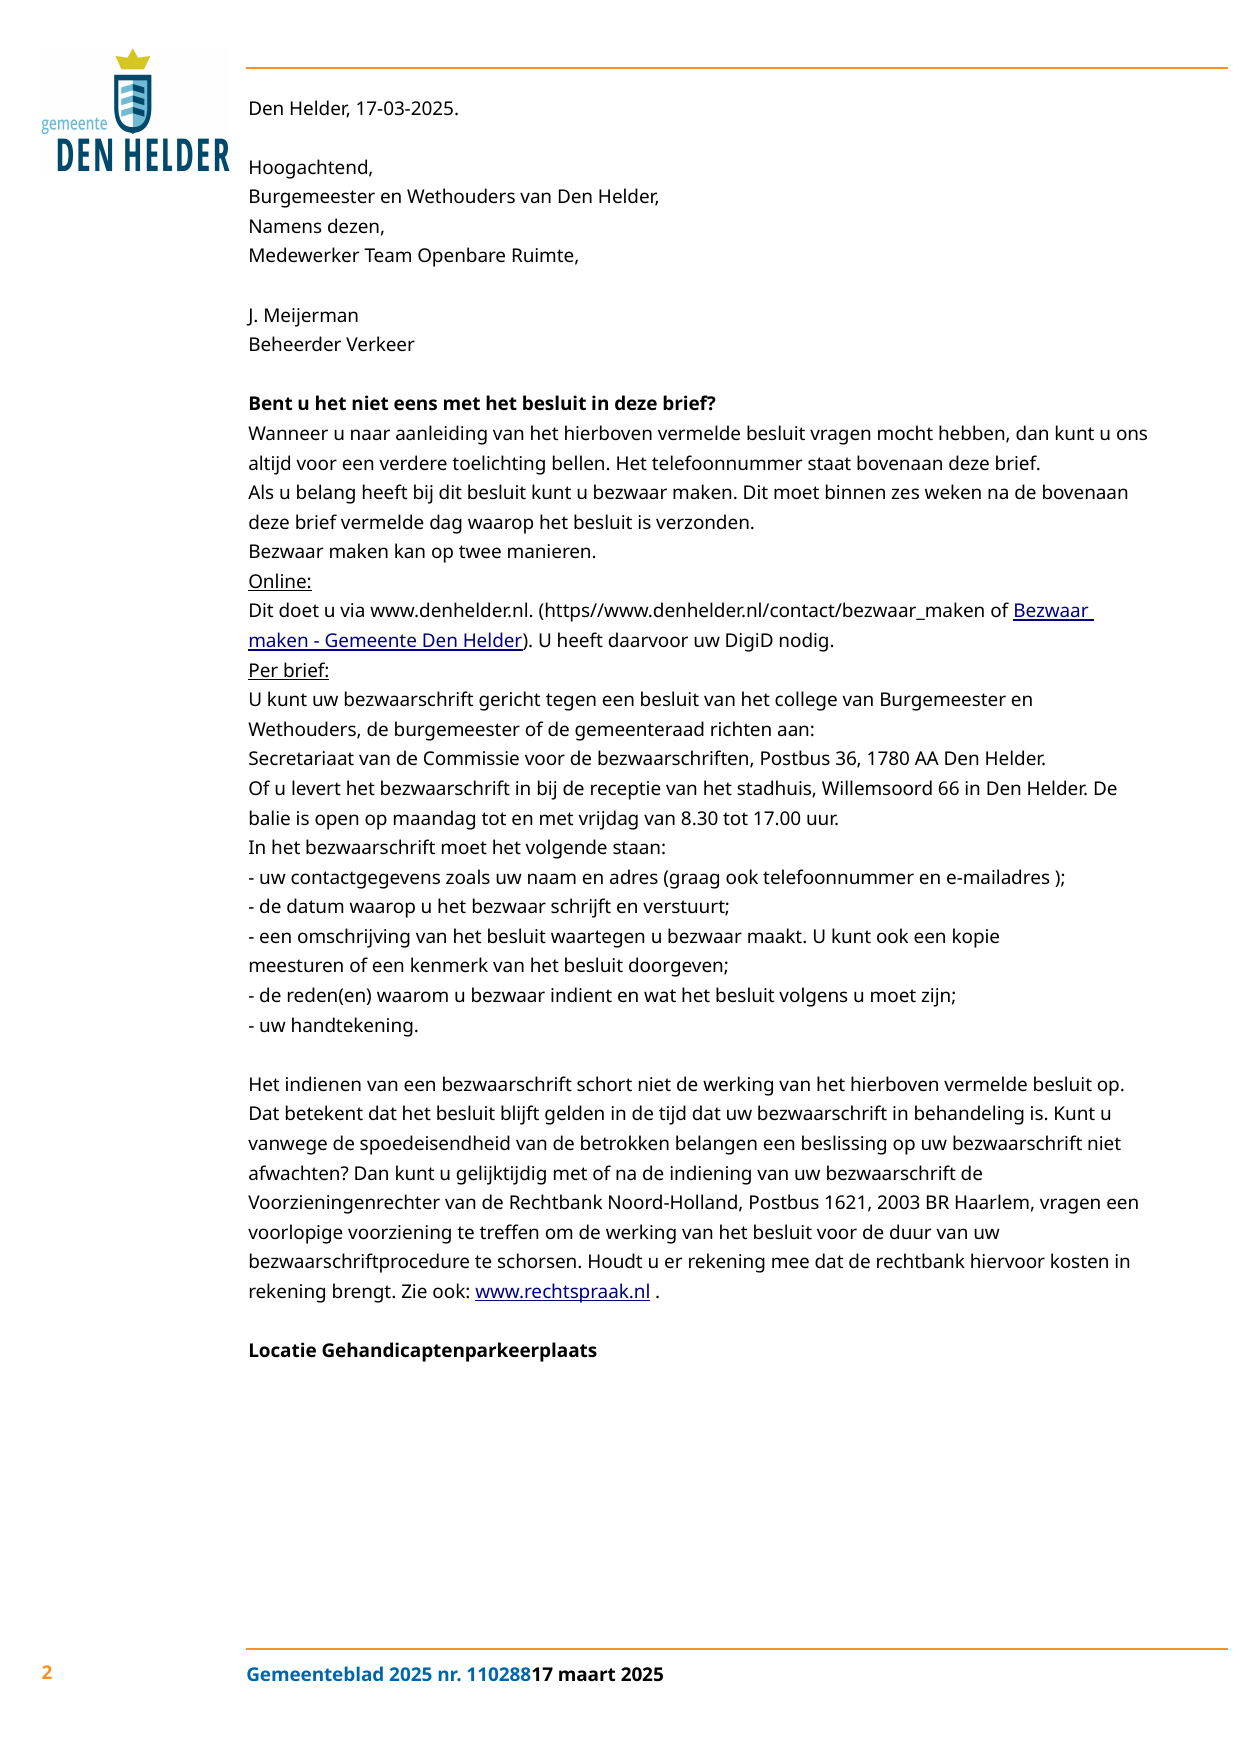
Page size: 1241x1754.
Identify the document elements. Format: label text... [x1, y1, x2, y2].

text Den Helder, 17-03-2025. [248, 95, 1152, 121]
picture [63, 144, 68, 165]
text Bent u het niet eens met het besluit in deze brief? [248, 391, 1152, 416]
picture [100, 154, 106, 172]
text Locatie Gehandicaptenparkeerplaats [248, 1337, 1152, 1363]
text U kunt uw bezwaarschrift gericht tegen een besluit van het college van Burgemeester en Wethouders, de burgemeester of de gemeenteraad richten aan: [248, 686, 1152, 742]
text balie is open op maandag tot en met vrijdag van 8.30 tot 17.00 uur. [248, 805, 1152, 831]
text - uw contactgegevens zoals uw naam en adres (graag ook telefoonnummer en e-mailadres ); [248, 864, 1152, 890]
text Secretariaat van de Commissie voor de bezwaarschriften, Postbus 36, 1780 AA Den Helder. [248, 746, 1152, 771]
text Of u levert het bezwaarschrift in bij de receptie van het stadhuis, Willemsoord 66 in Den Helder. De [248, 775, 1152, 801]
text Burgemeester en Wethouders van Den Helder, [248, 183, 1152, 209]
picture [182, 144, 187, 165]
text J. Meijerman [248, 302, 1152, 328]
text Beheerder Verkeer [248, 331, 1152, 357]
text Hoogachtend, [248, 154, 1152, 180]
text Medewerker Team Openbare Ruimte, [248, 243, 1152, 268]
text Bezwaar maken kan op twee manieren. [248, 538, 1152, 564]
text - uw handtekening. [248, 1012, 1152, 1038]
picture [220, 160, 224, 172]
text meesturen of een kenmerk van het besluit doorgeven; [248, 953, 1152, 978]
text Het indienen van een bezwaarschrift schort niet de werking van het hierboven vermelde besluit op. Dat betekent dat het besluit blijft gelden in de tijd dat uw bezwaarschrift in behandeling is. Kunt u vanwege de spoedeisendheid van de betrokken belangen een beslissing op uw bezwaarschrift niet afwachten? Dan kunt u gelijktijdig met of na de indiening van uw bezwaarschrift de Voorzieningenrechter van de Rechtbank Noord-Holland, Postbus 1621, 2003 BR Haarlem, vragen een voorlopige voorziening te treffen om de werking van het besluit voor de duur van uw bezwaarschriftprocedure te schorsen. Houdt u er rekening mee dat de rechtbank hiervoor kosten in rekening brengt. Zie ook: www.rechtspraak.nl . [248, 1071, 1152, 1304]
picture [130, 157, 135, 172]
text Dit doet u via www.denhelder.nl. (https//www.denhelder.nl/contact/bezwaar_maken of Bezwaar maken - Gemeente Den Helder). U heeft daarvoor uw DigiD nodig. [248, 598, 1152, 653]
text In het bezwaarschrift moet het volgende staan: [248, 834, 1152, 860]
text Als u belang heeft bij dit besluit kunt u bezwaar maken. Dit moet binnen zes weken na de bovenaan deze brief vermelde dag waarop het besluit is verzonden. [248, 479, 1152, 535]
text Per brief: [248, 657, 1152, 683]
text Namens dezen, [248, 213, 1152, 239]
text - een omschrijving van het besluit waartegen u bezwaar maakt. U kunt ook een kopie [248, 923, 1152, 949]
picture [41, 47, 231, 172]
text Online: [248, 568, 1152, 594]
text - de reden(en) waarom u bezwaar indient en wat het besluit volgens u moet zijn; [248, 982, 1152, 1008]
text Wanneer u naar aanleiding van het hierboven vermelde besluit vragen mocht hebben, dan kunt u ons altijd voor een verdere toelichting bellen. Het telefoonnummer staat bovenaan deze brief. [248, 420, 1152, 476]
text - de datum waarop u het bezwaar schrijft en verstuurt; [248, 893, 1152, 919]
